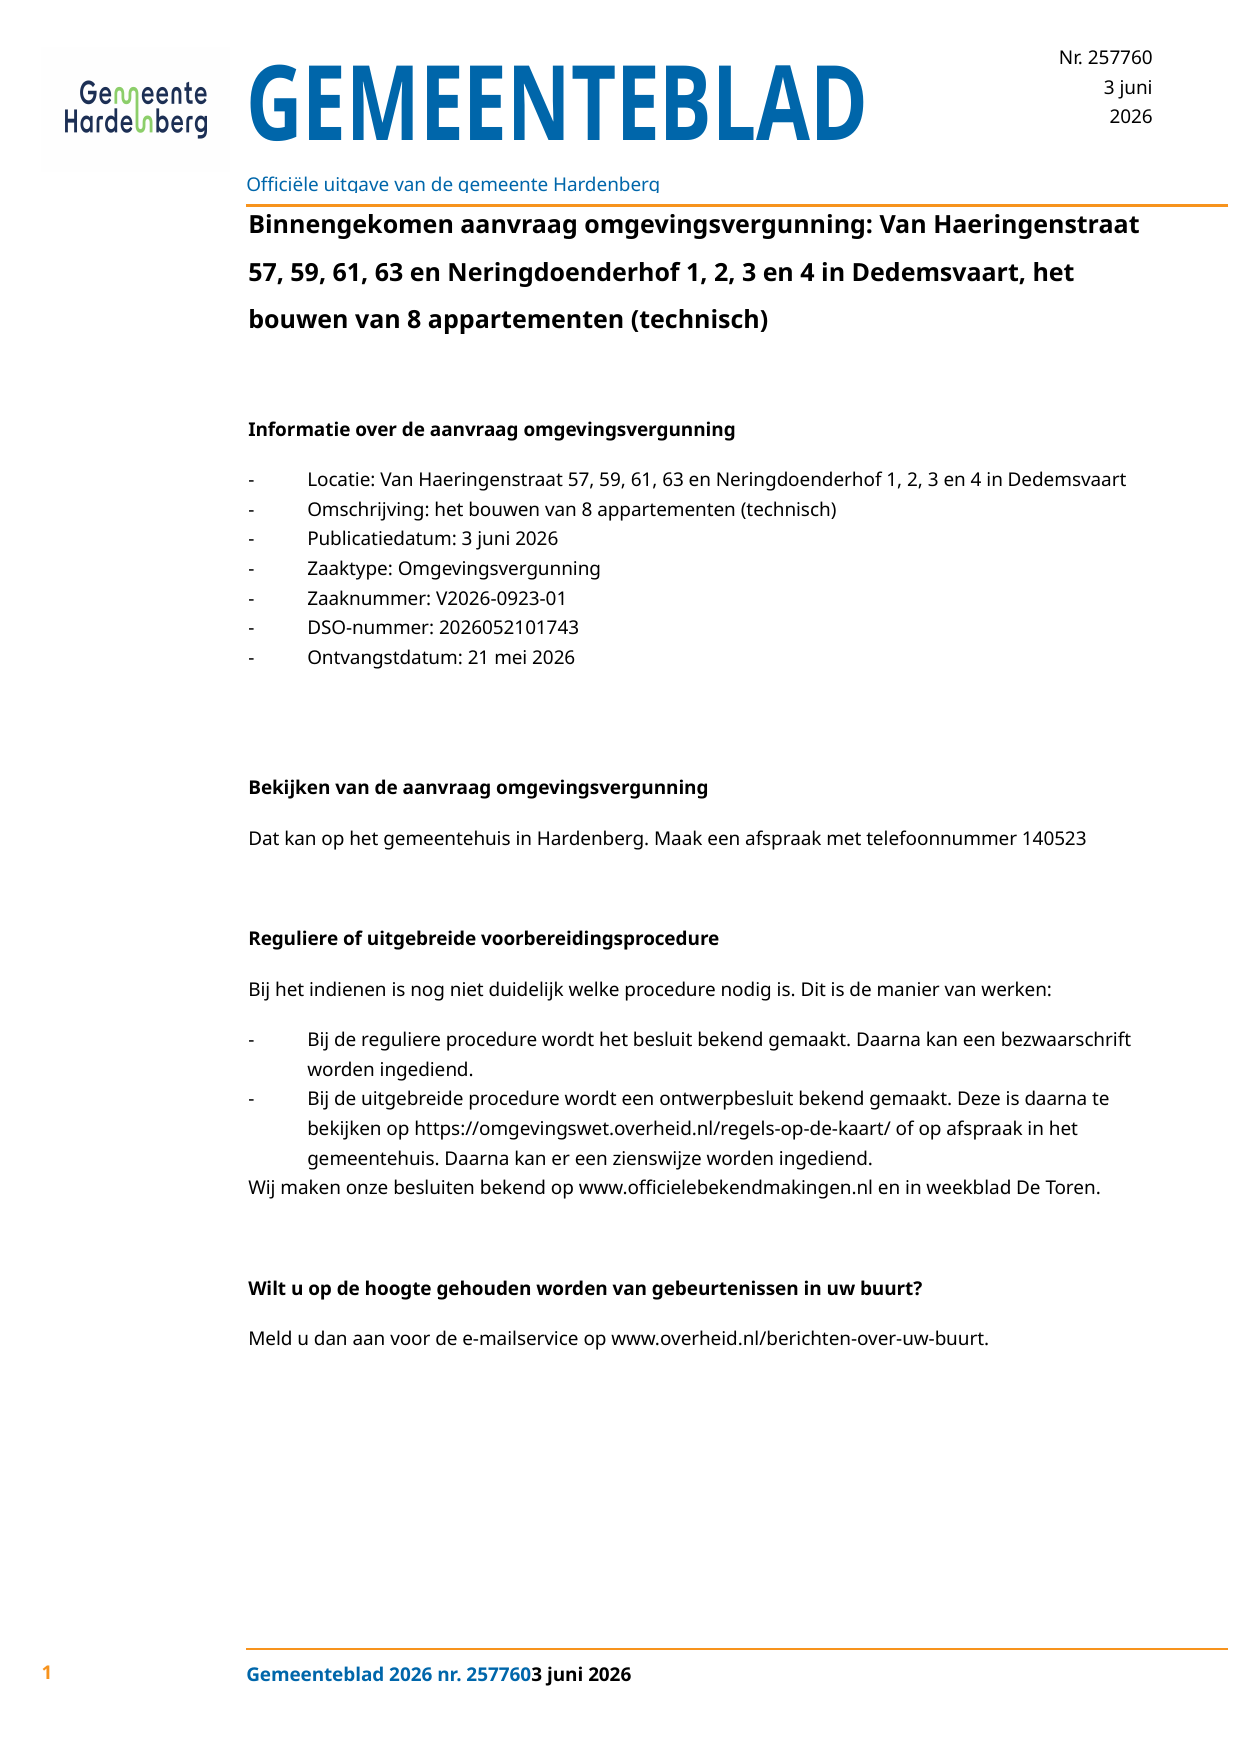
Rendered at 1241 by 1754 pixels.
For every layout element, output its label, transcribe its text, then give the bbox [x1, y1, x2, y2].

text Meld u dan aan voor de e-mailservice op www.overheid.nl/berichten-over-uw-buurt. [248, 1326, 1152, 1351]
text Wilt u op de hoogte gehouden worden van gebeurtenissen in uw buurt? [248, 1275, 1152, 1301]
list Omschrijving: het bouwen van 8 appartementen (technisch) [248, 496, 1152, 522]
picture [41, 47, 231, 172]
list Zaaktype: Omgevingsvergunning [248, 555, 1152, 581]
text Dat kan op het gemeentehuis in Hardenberg. Maak een afspraak met telefoonnummer 140523 [248, 825, 1152, 850]
text Bekijken van de aanvraag omgevingsvergunning [248, 774, 1152, 800]
text Informatie over de aanvraag omgevingsvergunning [248, 416, 1152, 442]
text Reguliere of uitgebreide voorbereidingsprocedure [248, 926, 1152, 951]
list Publicatiedatum: 3 juni 2026 [248, 526, 1152, 551]
list DSO-nummer: 2026052101743 [248, 614, 1152, 640]
list Bij de uitgebreide procedure wordt een ontwerpbesluit bekend gemaakt. Deze is daarna te bekijken op https://omgevingswet.overheid.nl/regels-op-de-kaart/ of op afspraak in het gemeentehuis. Daarna kan er een zienswijze worden ingediend. [248, 1086, 1152, 1170]
list Ontvangstdatum: 21 mei 2026 [248, 644, 1152, 669]
text Wij maken onze besluiten bekend op www.officielebekendmakingen.nl en in weekblad De Toren. [248, 1174, 1152, 1200]
text Bij het indienen is nog niet duidelijk welke procedure nodig is. Dit is de manier van werken: [248, 976, 1152, 1002]
list Locatie: Van Haeringenstraat 57, 59, 61, 63 en Neringdoenderhof 1, 2, 3 en 4 in Dedemsvaart [248, 466, 1152, 492]
list Zaaknummer: V2026-0923-01 [248, 585, 1152, 610]
list Bij de reguliere procedure wordt het besluit bekend gemaakt. Daarna kan een bezwaarschrift worden ingediend. [248, 1026, 1152, 1082]
text Binnengekomen aanvraag omgevingsvergunning: Van Haeringenstraat 57, 59, 61, 63 en Neringdoenderhof 1, 2, 3 en 4 in Dedemsvaart, het bouwen van 8 appartementen (technisch) [248, 207, 1152, 336]
